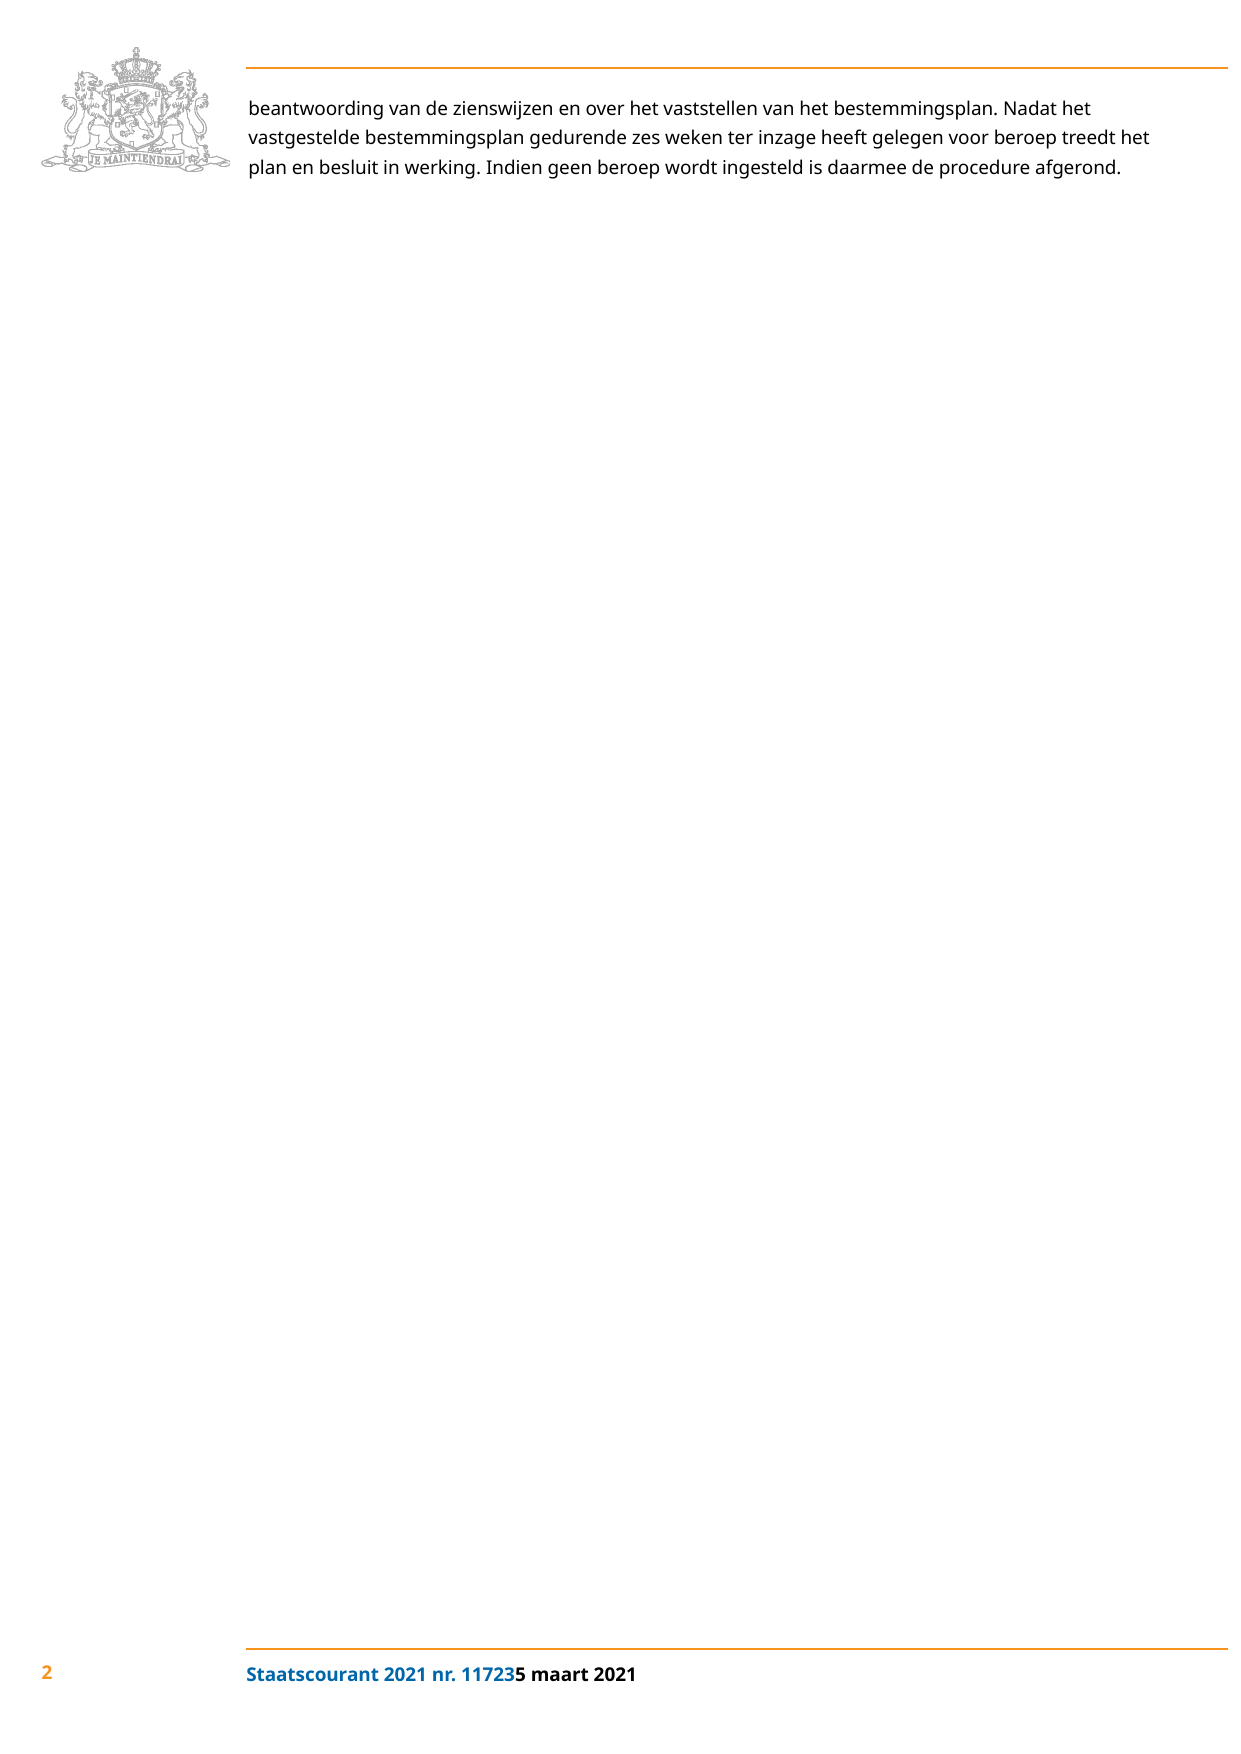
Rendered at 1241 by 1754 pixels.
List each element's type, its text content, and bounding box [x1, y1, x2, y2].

text beantwoording van de zienswijzen en over het vaststellen van het bestemmingsplan. Nadat het vastgestelde bestemmingsplan gedurende zes weken ter inzage heeft gelegen voor beroep treedt het plan en besluit in werking. Indien geen beroep wordt ingesteld is daarmee de procedure afgerond. [248, 95, 1152, 180]
picture [41, 47, 231, 172]
